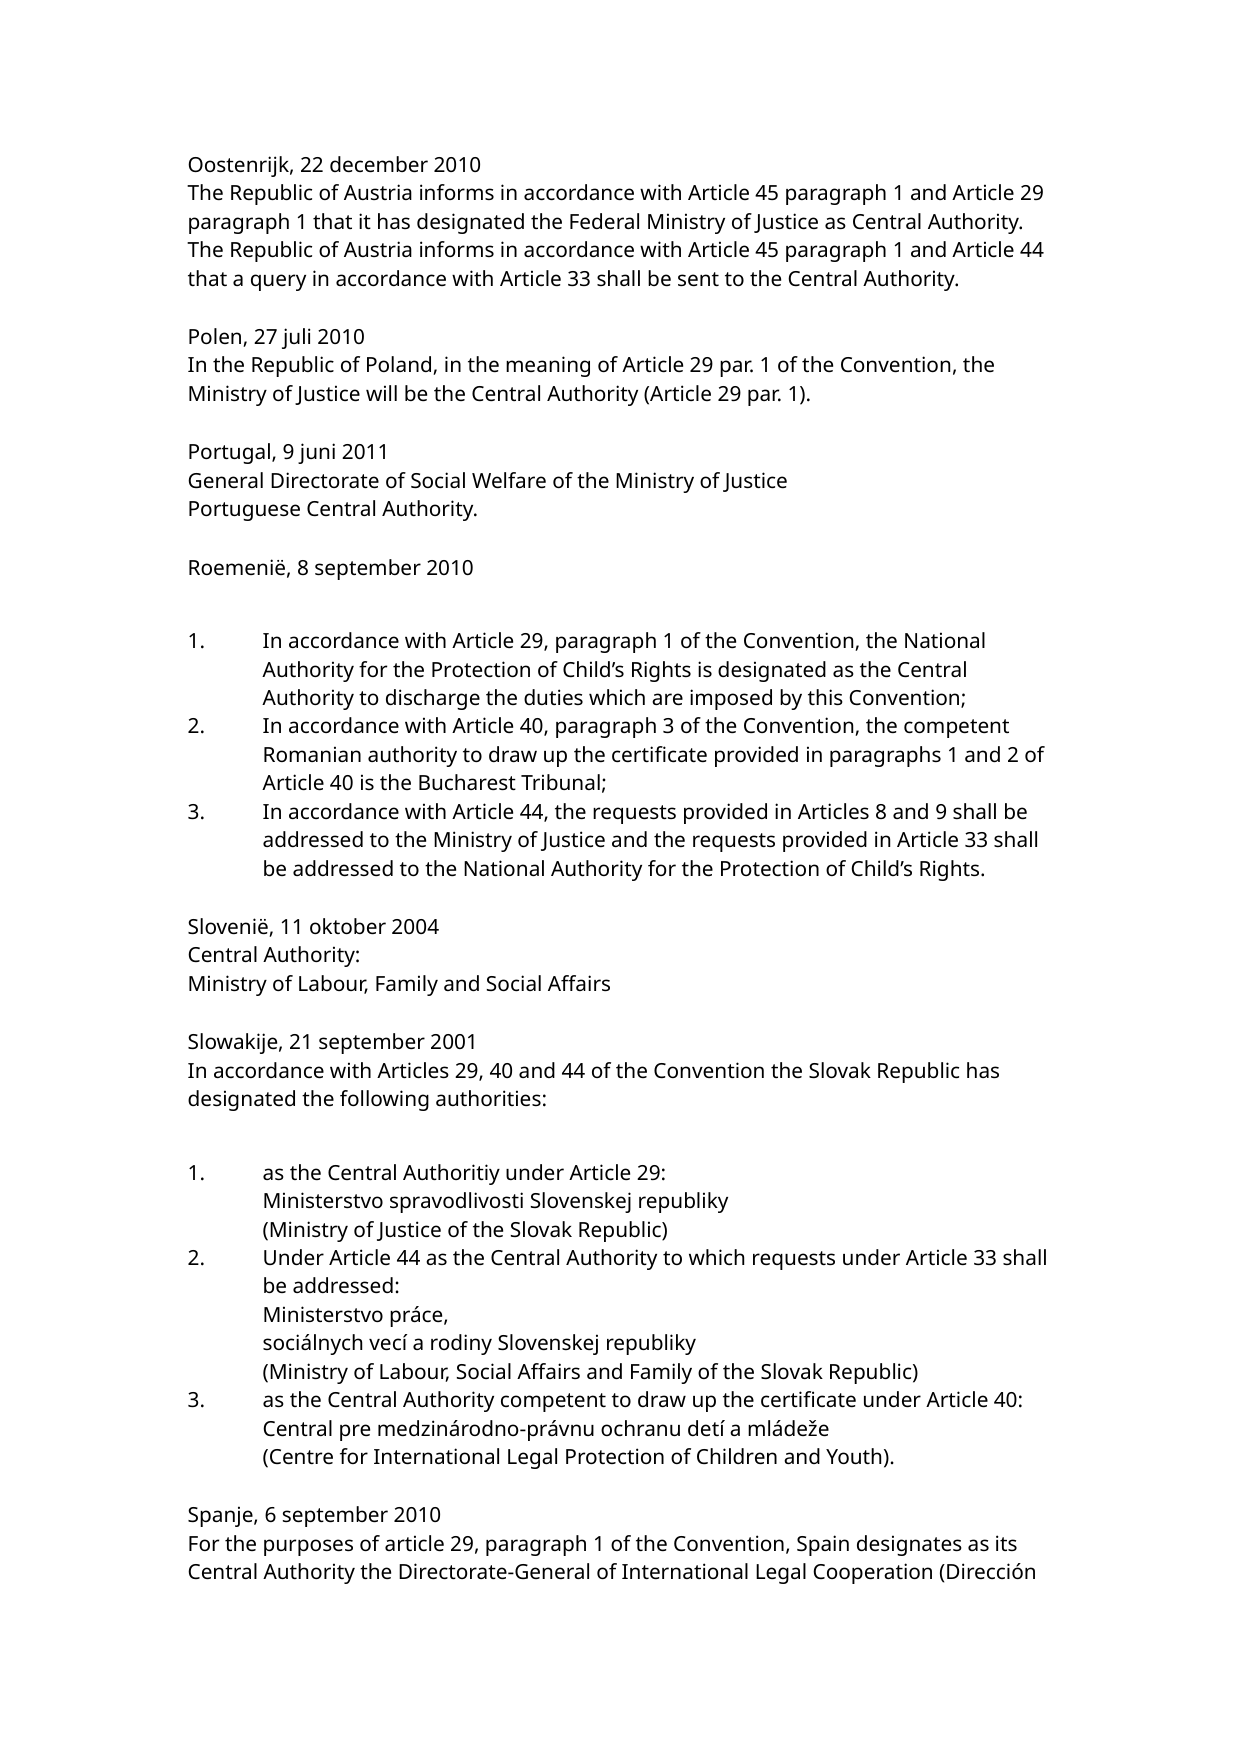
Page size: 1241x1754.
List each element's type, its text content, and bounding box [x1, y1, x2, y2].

list as the Central Authoritiy under Article 29: [187, 1158, 1053, 1186]
text The Republic of Austria informs in accordance with Article 45 paragraph 1 and Article 29 paragraph 1 that it has designated the Federal Ministry of Justice as Central Authority. [187, 178, 1053, 235]
text In the Republic of Poland, in the meaning of Article 29 par. 1 of the Convention, the Ministry of Justice will be the Central Authority (Article 29 par. 1). [187, 351, 1053, 407]
text Spanje, 6 september 2010 [187, 1501, 1053, 1529]
list Under Article 44 as the Central Authority to which requests under Article 33 shall be addressed: [187, 1243, 1053, 1300]
text Ministry of Labour, Family and Social Affairs [187, 969, 1053, 997]
list In accordance with Article 44, the requests provided in Articles 8 and 9 shall be addressed to the Ministry of Justice and the requests provided in Article 33 shall be addressed to the National Authority for the Protection of Child’s Rights. [187, 797, 1053, 882]
list In accordance with Article 29, paragraph 1 of the Convention, the National Authority for the Protection of Child’s Rights is designated as the Central Authority to discharge the duties which are imposed by this Convention; [187, 626, 1053, 712]
list Ministerstvo práce, [187, 1300, 1053, 1328]
text Portuguese Central Authority. [187, 494, 1053, 523]
list Ministerstvo spravodlivosti Slovenskej republiky [187, 1186, 1053, 1215]
text Polen, 27 juli 2010 [187, 322, 1053, 351]
list as the Central Authority competent to draw up the certificate under Article 40: [187, 1385, 1053, 1414]
text Portugal, 9 juni 2011 [187, 437, 1053, 466]
list (Centre for International Legal Protection of Children and Youth). [187, 1442, 1053, 1471]
text For the purposes of article 29, paragraph 1 of the Convention, Spain designates as its Central Authority the Directorate-General of International Legal Cooperation (Dirección [187, 1529, 1053, 1586]
text Slowakije, 21 september 2001 [187, 1027, 1053, 1056]
list In accordance with Article 40, paragraph 3 of the Convention, the competent Romanian authority to draw up the certificate provided in paragraphs 1 and 2 of Article 40 is the Bucharest Tribunal; [187, 712, 1053, 797]
text Slovenië, 11 oktober 2004 [187, 912, 1053, 941]
list (Ministry of Justice of the Slovak Republic) [187, 1215, 1053, 1243]
text Oostenrijk, 22 december 2010 [187, 150, 1053, 178]
text In accordance with Articles 29, 40 and 44 of the Convention the Slovak Republic has designated the following authorities: [187, 1056, 1053, 1113]
text Central Authority: [187, 941, 1053, 969]
list Central pre medzinárodno-právnu ochranu detí a mládeže [187, 1414, 1053, 1442]
text Roemenië, 8 september 2010 [187, 553, 1053, 581]
text General Directorate of Social Welfare of the Ministry of Justice [187, 466, 1053, 494]
text The Republic of Austria informs in accordance with Article 45 paragraph 1 and Article 44 that a query in accordance with Article 33 shall be sent to the Central Authority. [187, 235, 1053, 292]
list sociálnych vecí a rodiny Slovenskej republiky [187, 1328, 1053, 1357]
list (Ministry of Labour, Social Affairs and Family of the Slovak Republic) [187, 1357, 1053, 1385]
